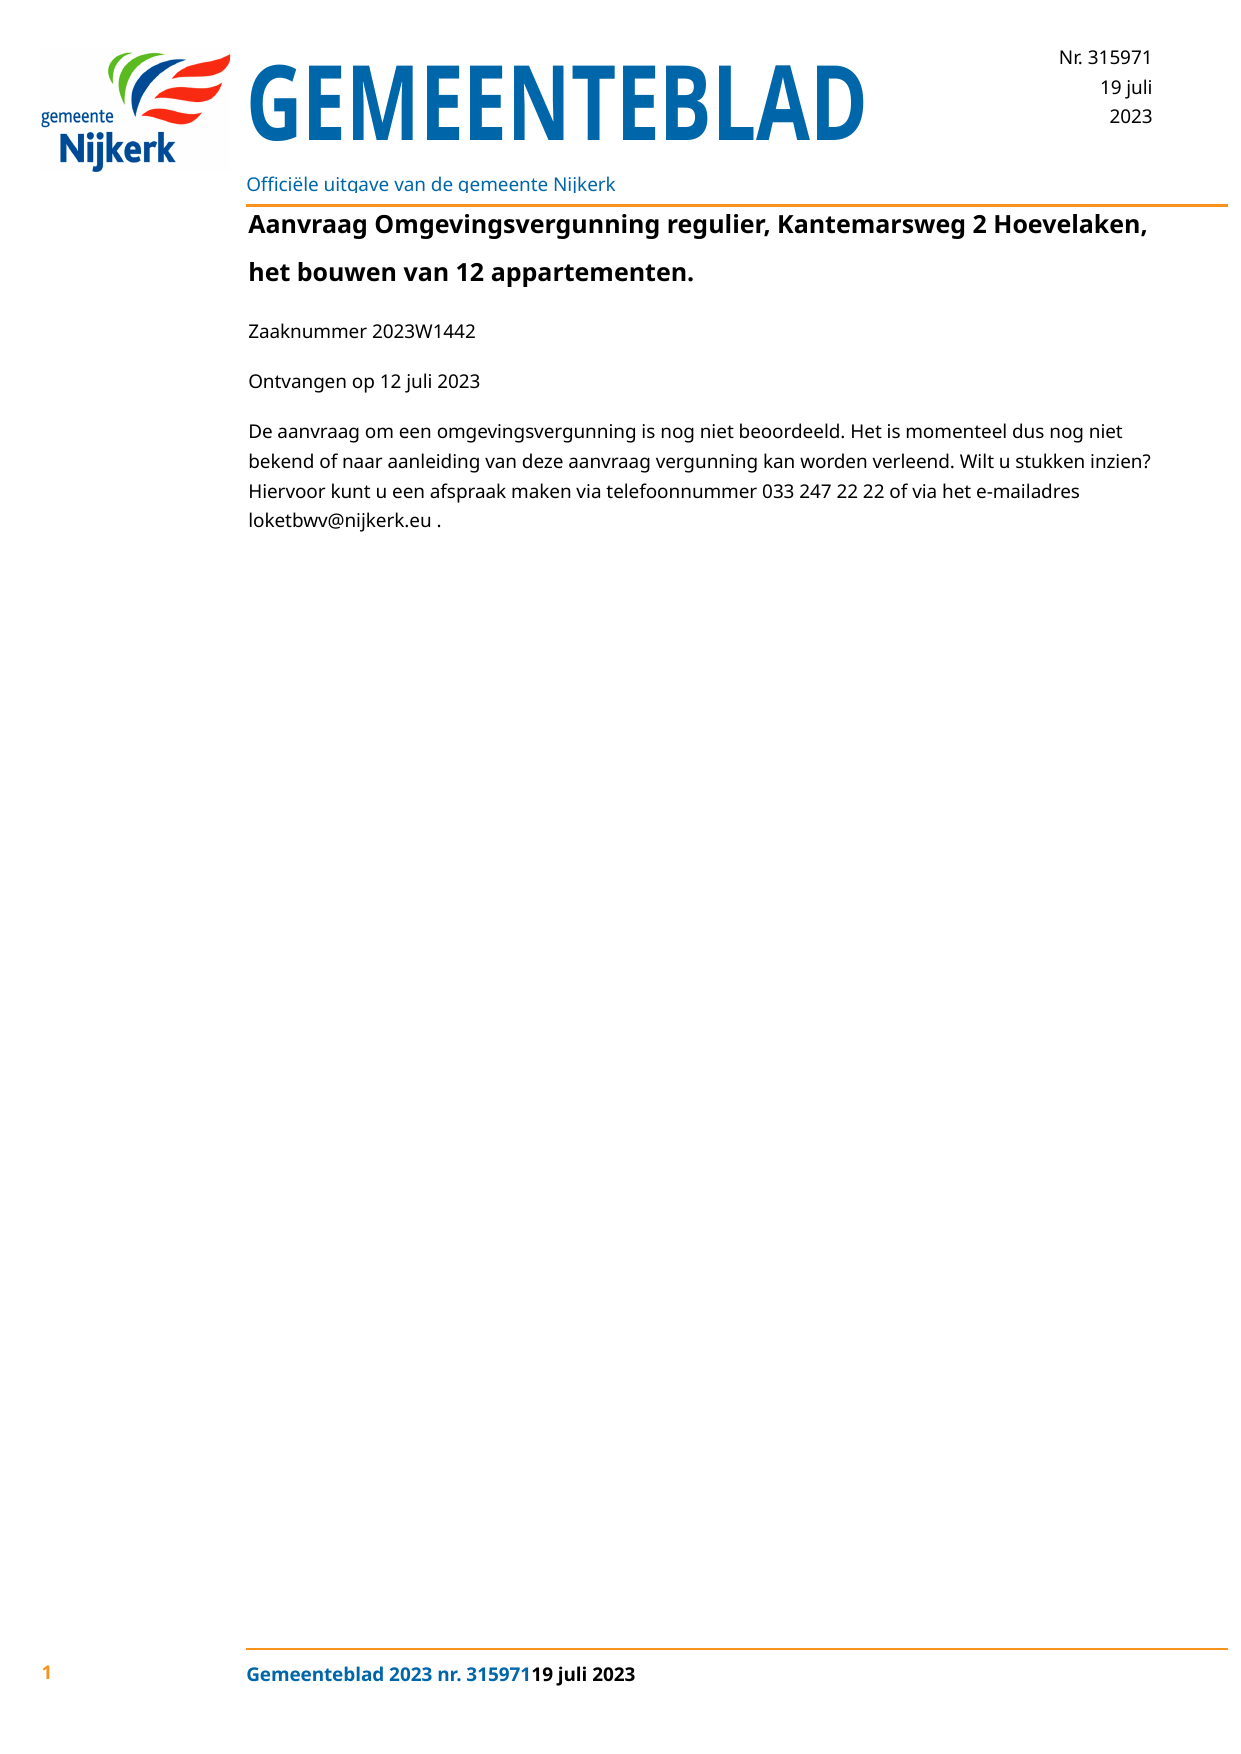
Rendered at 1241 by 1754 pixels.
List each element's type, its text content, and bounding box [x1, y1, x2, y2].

text Zaaknummer 2023W1442 [248, 318, 1152, 344]
text De aanvraag om een omgevingsvergunning is nog niet beoordeeld. Het is momenteel dus nog niet bekend of naar aanleiding van deze aanvraag vergunning kan worden verleend. Wilt u stukken inzien? Hiervoor kunt u een afspraak maken via telefoonnummer 033 247 22 22 of via het e-mailadres loketbwv@nijkerk.eu . [248, 419, 1152, 533]
text Ontvangen op 12 juli 2023 [248, 368, 1152, 394]
picture [41, 47, 231, 172]
text Aanvraag Omgevingsvergunning regulier, Kantemarsweg 2 Hoevelaken, het bouwen van 12 appartementen. [248, 207, 1152, 288]
